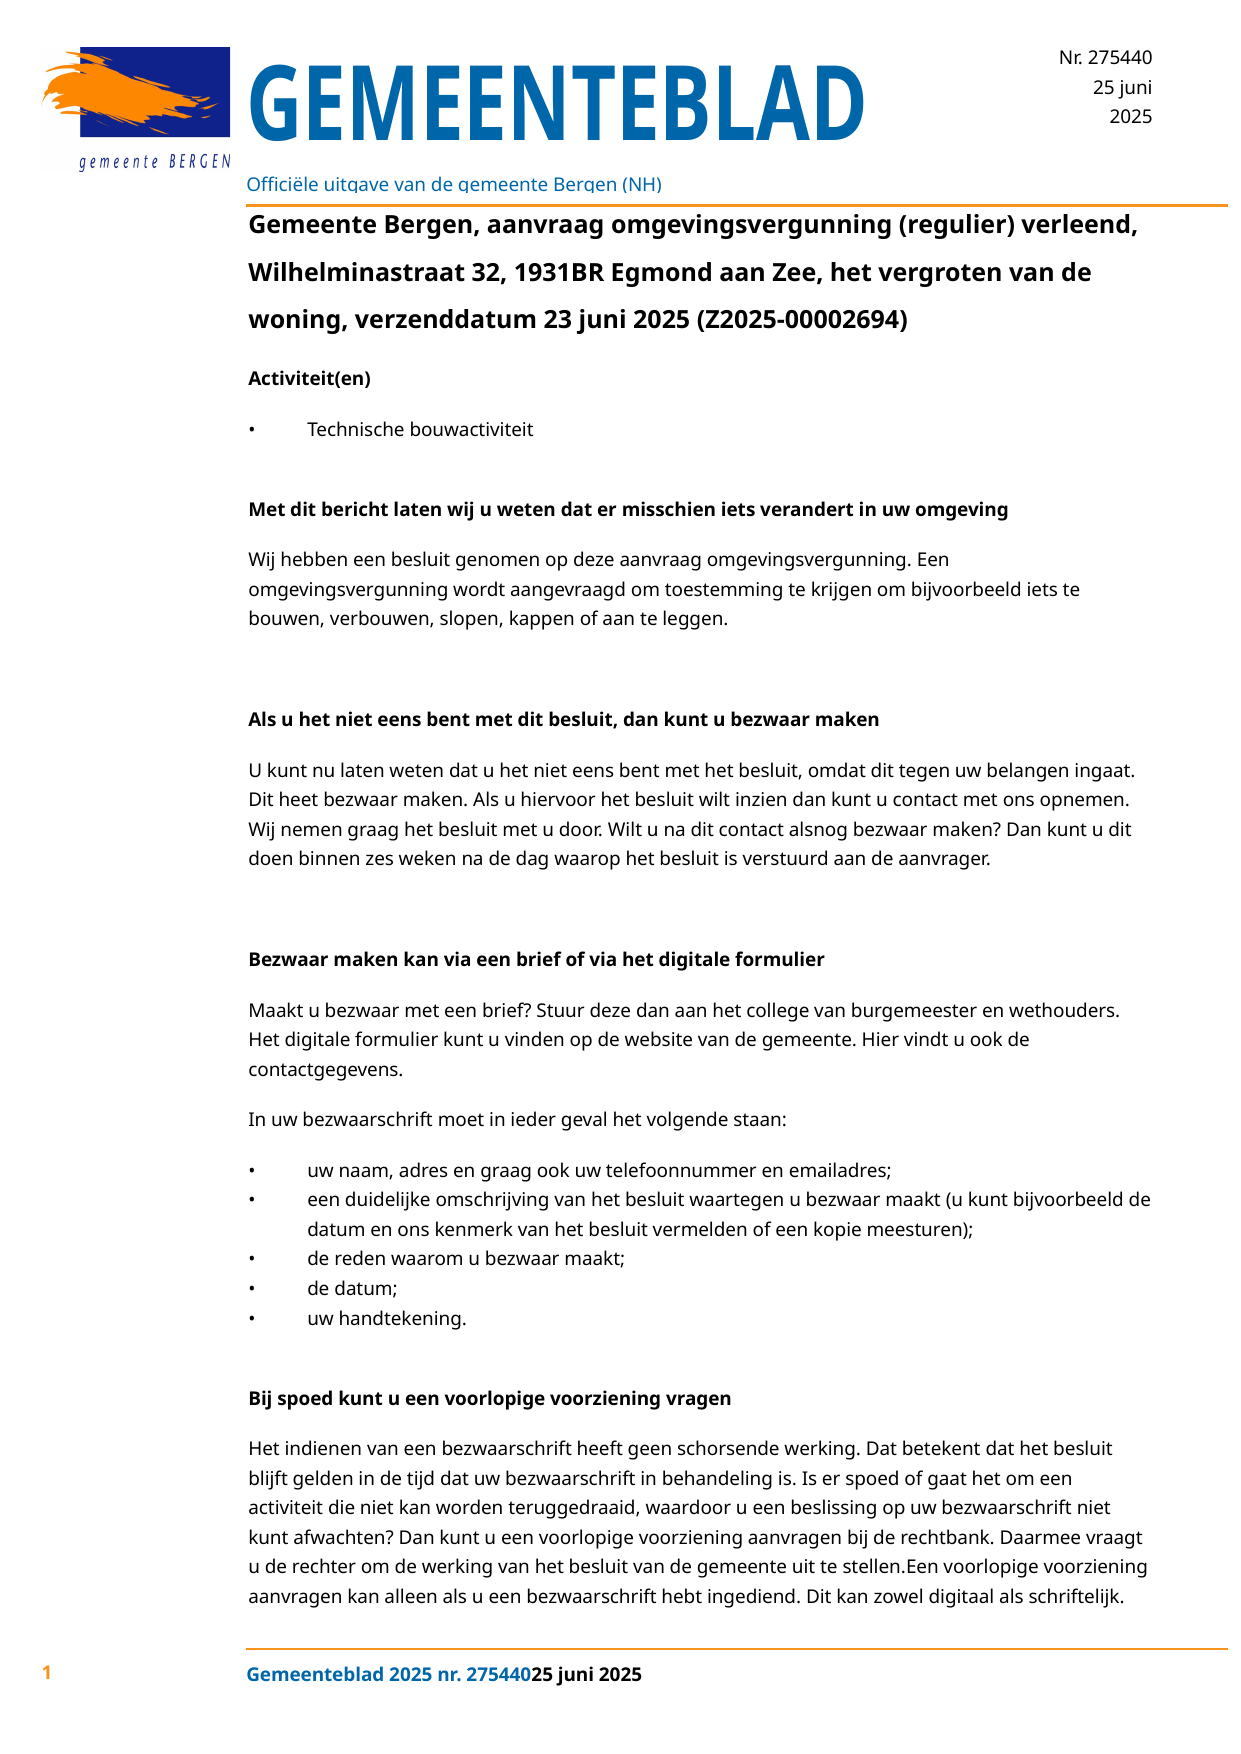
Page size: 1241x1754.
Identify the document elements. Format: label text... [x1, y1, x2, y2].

text Gemeente Bergen, aanvraag omgevingsvergunning (regulier) verleend, Wilhelminastraat 32, 1931BR Egmond aan Zee, het vergroten van de woning, verzenddatum 23 juni 2025 (Z2025-00002694) [248, 207, 1152, 336]
picture [41, 47, 231, 172]
list Technische bouwactiviteit [248, 416, 1152, 442]
list de datum; [248, 1275, 1152, 1301]
text In uw bezwaarschrift moet in ieder geval het volgende staan: [248, 1106, 1152, 1132]
text Bij spoed kunt u een voorlopige voorziening vragen [248, 1385, 1152, 1410]
text Bezwaar maken kan via een brief of via het digitale formulier [248, 946, 1152, 972]
list een duidelijke omschrijving van het besluit waartegen u bezwaar maakt (u kunt bijvoorbeeld de datum en ons kenmerk van het besluit vermelden of een kopie meesturen); [248, 1186, 1152, 1242]
text Met dit bericht laten wij u weten dat er misschien iets verandert in uw omgeving [248, 496, 1152, 522]
text Activiteit(en) [248, 366, 1152, 391]
list de reden waarom u bezwaar maakt; [248, 1246, 1152, 1271]
list uw naam, adres en graag ook uw telefoonnummer en emailadres; [248, 1157, 1152, 1182]
text Maakt u bezwaar met een brief? Stuur deze dan aan het college van burgemeester en wethouders. Het digitale formulier kunt u vinden op de website van de gemeente. Hier vindt u ook de contactgegevens. [248, 997, 1152, 1082]
text Als u het niet eens bent met dit besluit, dan kunt u bezwaar maken [248, 706, 1152, 732]
list uw handtekening. [248, 1305, 1152, 1330]
text U kunt nu laten weten dat u het niet eens bent met het besluit, omdat dit tegen uw belangen ingaat. Dit heet bezwaar maken. Als u hiervoor het besluit wilt inzien dan kunt u contact met ons opnemen. Wij nemen graag het besluit met u door. Wilt u na dit contact alsnog bezwaar maken? Dan kunt u dit doen binnen zes weken na de dag waarop het besluit is verstuurd aan de aanvrager. [248, 757, 1152, 871]
text Het indienen van een bezwaarschrift heeft geen schorsende werking. Dat betekent dat het besluit blijft gelden in de tijd dat uw bezwaarschrift in behandeling is. Is er spoed of gaat het om een activiteit die niet kan worden teruggedraaid, waardoor u een beslissing op uw bezwaarschrift niet kunt afwachten? Dan kunt u een voorlopige voorziening aanvragen bij de rechtbank. Daarmee vraagt u de rechter om de werking van het besluit van de gemeente uit te stellen.Een voorlopige voorziening aanvragen kan alleen als u een bezwaarschrift hebt ingediend. Dit kan zowel digitaal als schriftelijk. [248, 1435, 1152, 1609]
text Wij hebben een besluit genomen op deze aanvraag omgevingsvergunning. Een omgevingsvergunning wordt aangevraagd om toestemming te krijgen om bijvoorbeeld iets te bouwen, verbouwen, slopen, kappen of aan te leggen. [248, 546, 1152, 631]
